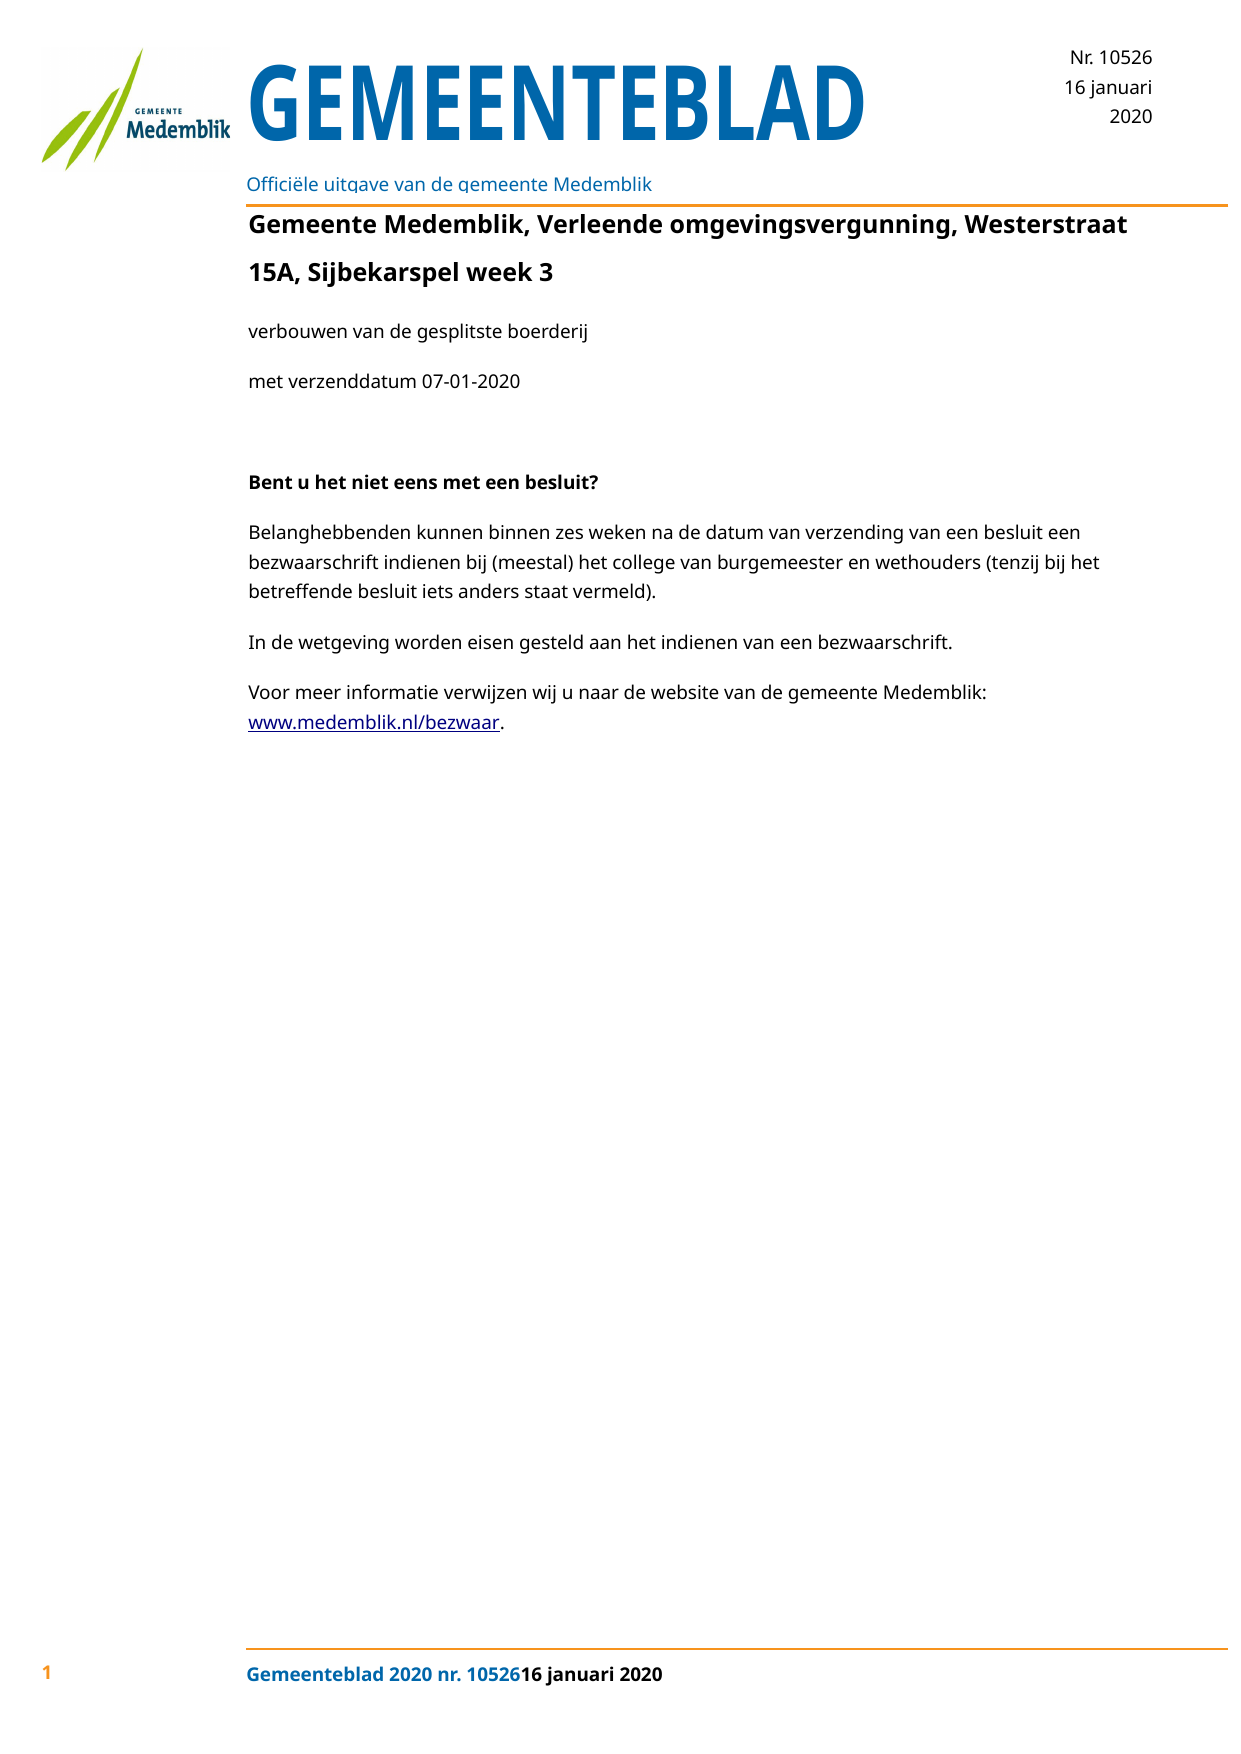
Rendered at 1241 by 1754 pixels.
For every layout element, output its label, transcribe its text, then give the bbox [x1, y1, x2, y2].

picture [41, 47, 231, 172]
text verbouwen van de gesplitste boerderij [248, 318, 1152, 344]
text met verzenddatum 07-01-2020 [248, 368, 1152, 394]
text Gemeente Medemblik, Verleende omgevingsvergunning, Westerstraat 15A, Sijbekarspel week 3 [248, 207, 1152, 288]
text Voor meer informatie verwijzen wij u naar de website van de gemeente Medemblik: www.medemblik.nl/bezwaar. [248, 679, 1152, 735]
text Bent u het niet eens met een besluit? [248, 469, 1152, 495]
text Belanghebbenden kunnen binnen zes weken na de datum van verzending van een besluit een bezwaarschrift indienen bij (meestal) het college van burgemeester en wethouders (tenzij bij het betreffende besluit iets anders staat vermeld). [248, 519, 1152, 604]
text In de wetgeving worden eisen gesteld aan het indienen van een bezwaarschrift. [248, 629, 1152, 655]
